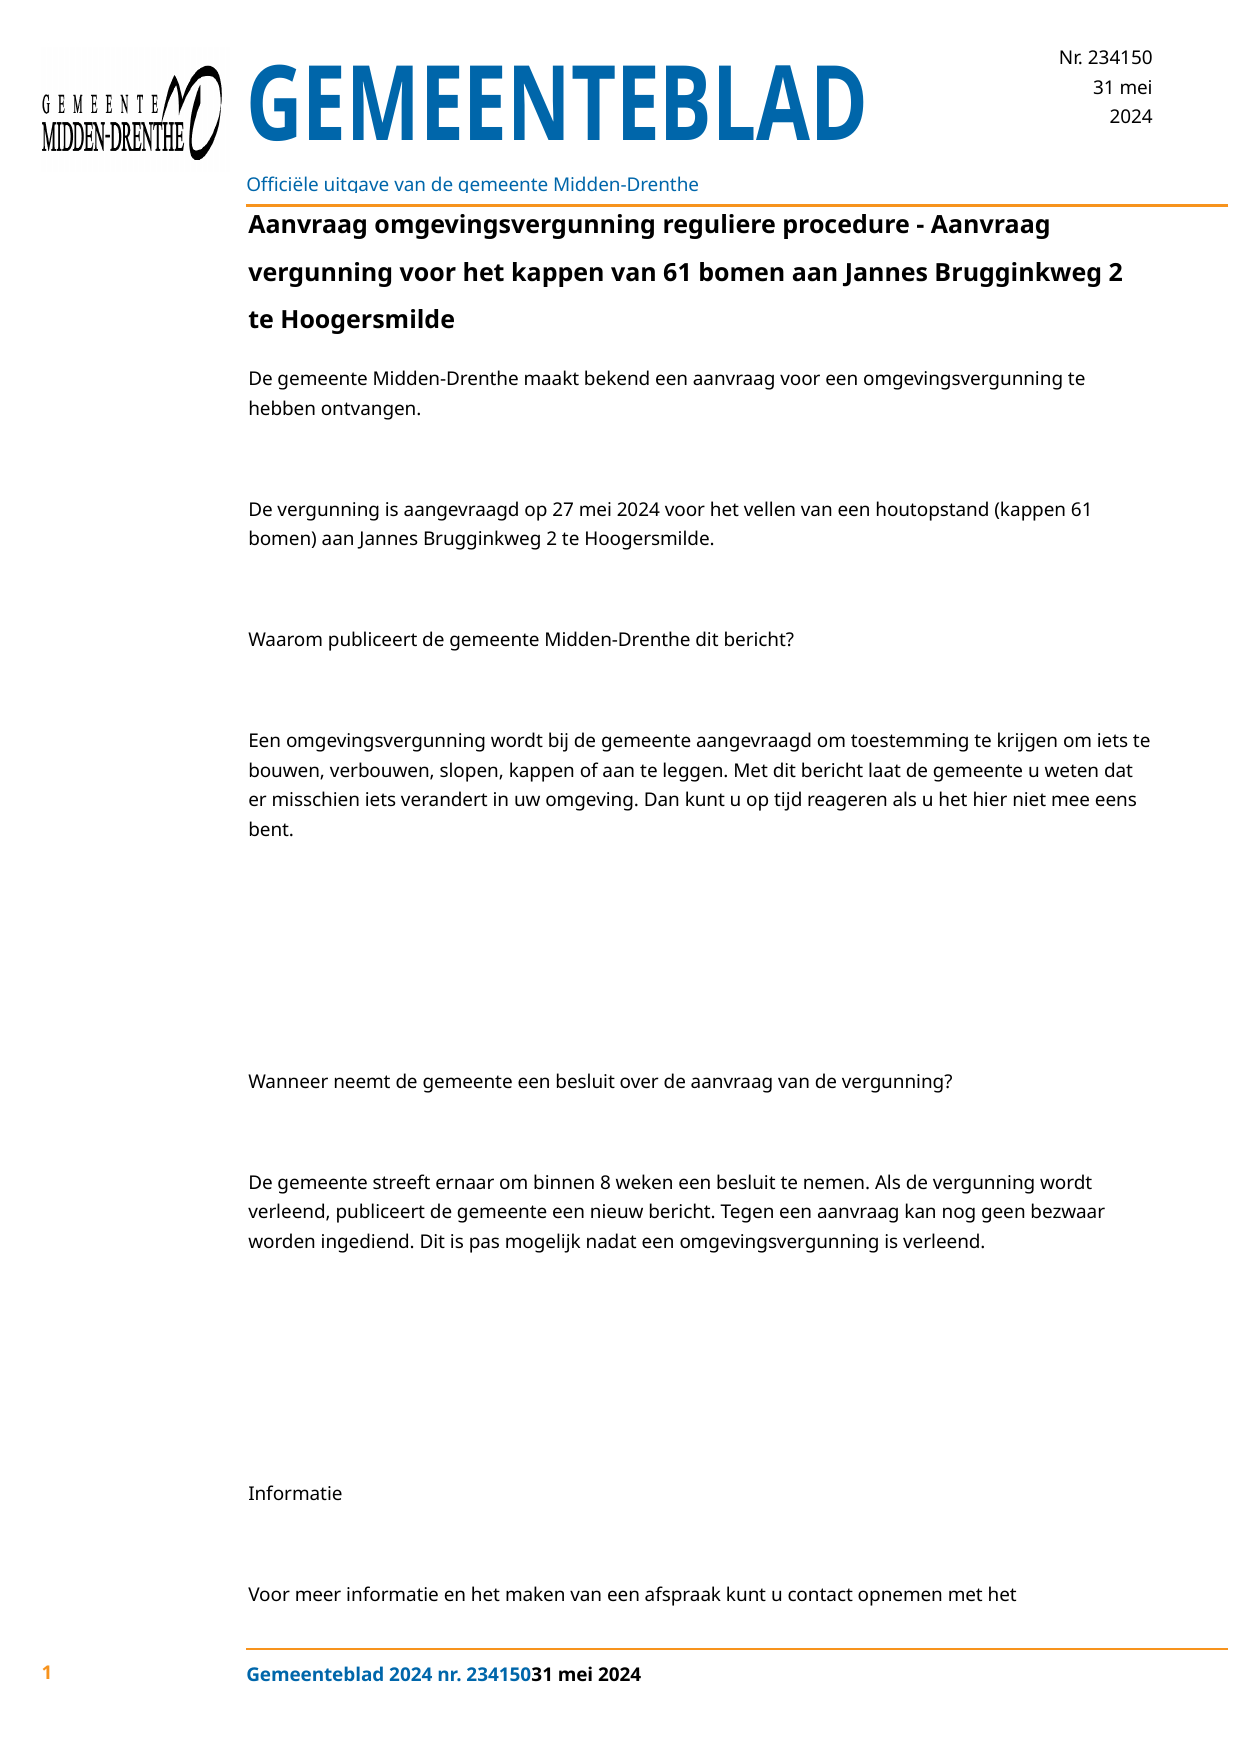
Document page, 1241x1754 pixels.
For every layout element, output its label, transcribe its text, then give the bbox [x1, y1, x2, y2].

text De vergunning is aangevraagd op 27 mei 2024 voor het vellen van een houtopstand (kappen 61 bomen) aan Jannes Brugginkweg 2 te Hoogersmilde. [248, 496, 1152, 551]
text Een omgevingsvergunning wordt bij de gemeente aangevraagd om toestemming te krijgen om iets te bouwen, verbouwen, slopen, kappen of aan te leggen. Met dit bericht laat de gemeente u weten dat er misschien iets verandert in uw omgeving. Dan kunt u op tijd reageren als u het hier niet mee eens bent. [248, 727, 1152, 842]
text Informatie [248, 1480, 1152, 1506]
text De gemeente streeft ernaar om binnen 8 weken een besluit te nemen. Als de vergunning wordt verleend, publiceert de gemeente een nieuw bericht. Tegen een aanvraag kan nog geen bezwaar worden ingediend. Dit is pas mogelijk nadat een omgevingsvergunning is verleend. [248, 1169, 1152, 1254]
text Voor meer informatie en het maken van een afspraak kunt u contact opnemen met het [248, 1581, 1152, 1607]
picture [41, 47, 231, 172]
text De gemeente Midden-Drenthe maakt bekend een aanvraag voor een omgevingsvergunning te hebben ontvangen. [248, 366, 1152, 421]
text Waarom publiceert de gemeente Midden-Drenthe dit bericht? [248, 626, 1152, 652]
text Wanneer neemt de gemeente een besluit over de aanvraag van de vergunning? [248, 1068, 1152, 1094]
text Aanvraag omgevingsvergunning reguliere procedure - Aanvraag vergunning voor het kappen van 61 bomen aan Jannes Brugginkweg 2 te Hoogersmilde [248, 207, 1152, 336]
